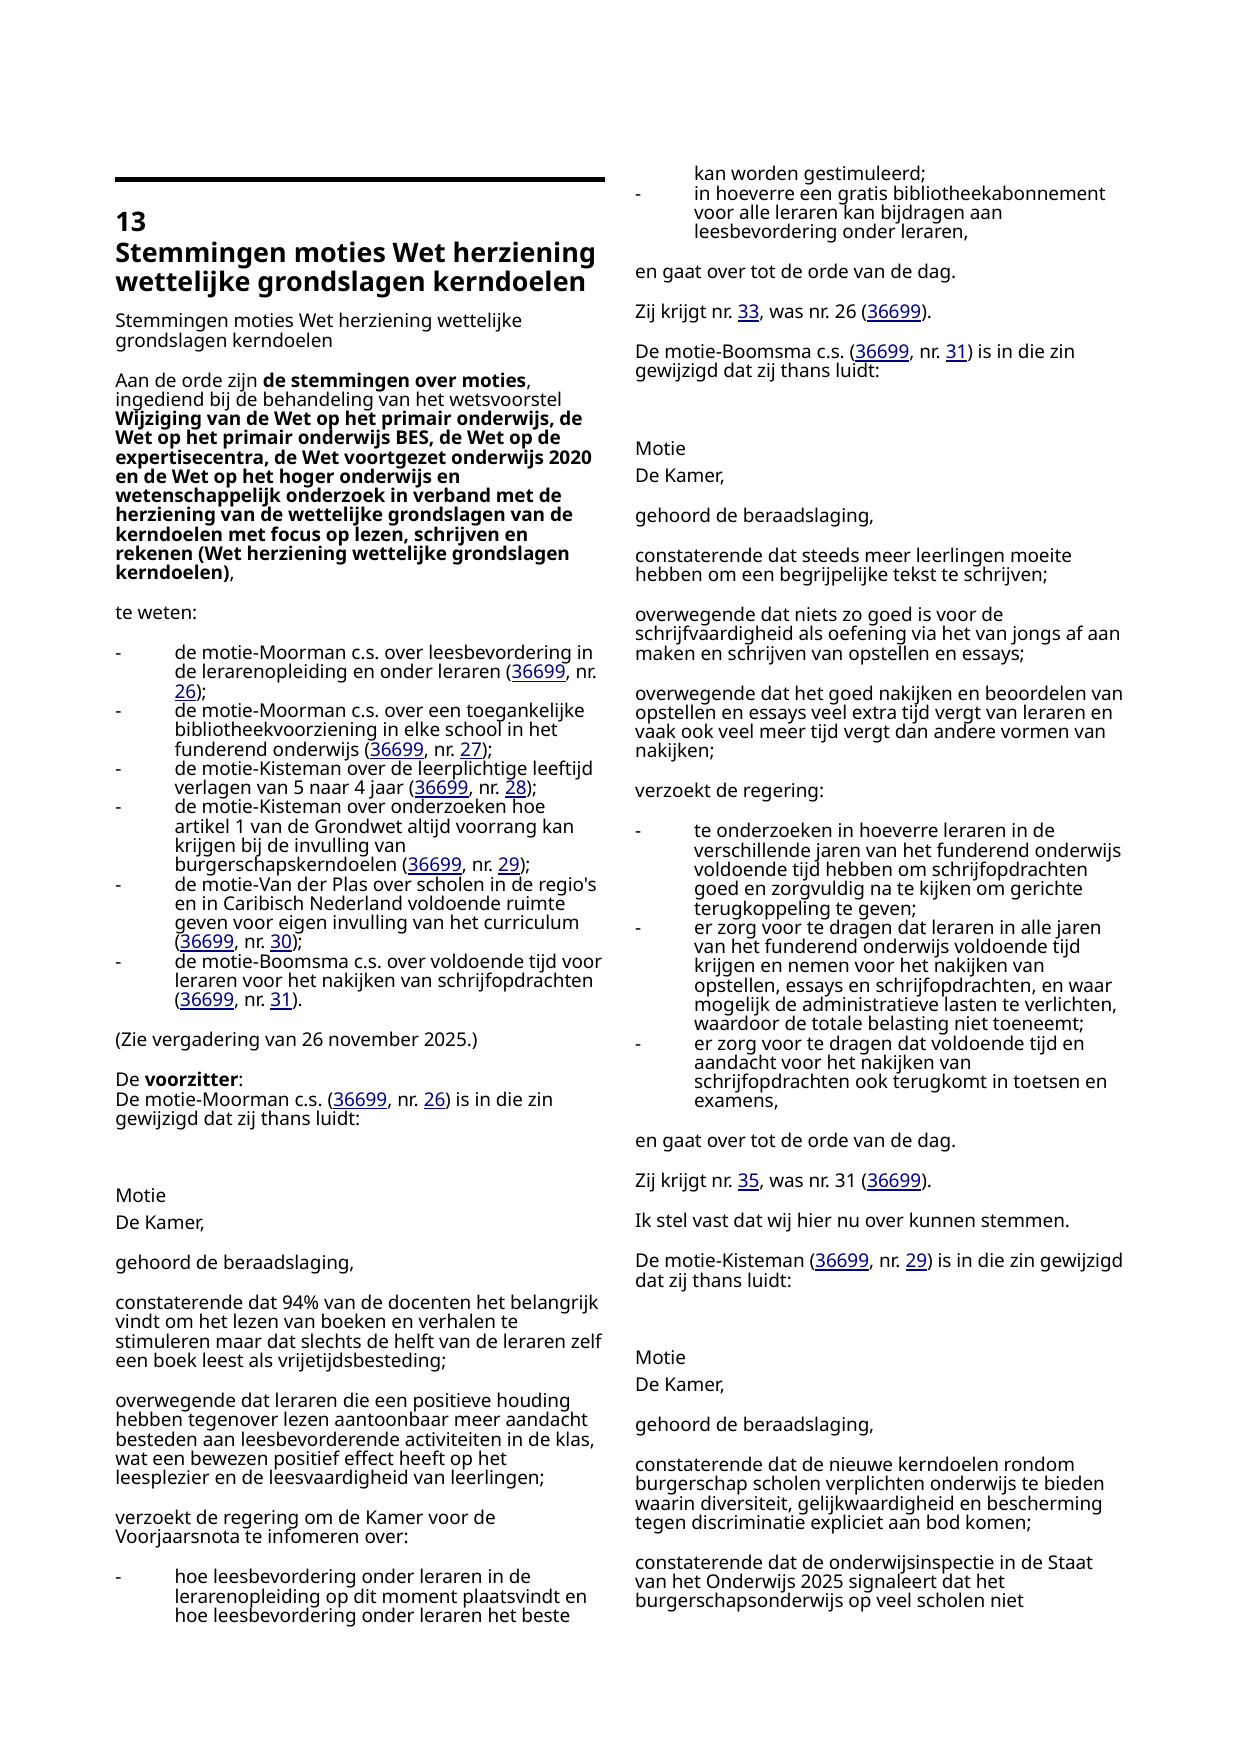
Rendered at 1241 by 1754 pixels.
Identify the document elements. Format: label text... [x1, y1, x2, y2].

text 13 [115, 203, 605, 239]
text en gaat over tot de orde van de dag. [635, 1132, 1125, 1152]
text overwegende dat het goed nakijken en beoordelen van opstellen en essays veel extra tijd vergt van leraren en vaak ook veel meer tijd vergt dan andere vormen van nakijken; [635, 685, 1125, 762]
text Ik stel vast dat wij hier nu over kunnen stemmen. [635, 1212, 1125, 1232]
text De Kamer, [115, 1214, 605, 1233]
text gehoord de beraadslaging, [115, 1254, 605, 1273]
text Motie [635, 1344, 1125, 1370]
text constaterende dat de nieuwe kerndoelen rondom burgerschap scholen verplichten onderwijs te bieden waarin diversiteit, gelijkwaardigheid en bescherming tegen discriminatie expliciet aan bod komen; [635, 1456, 1125, 1533]
text De Kamer, [635, 1376, 1125, 1395]
text De voorzitter: [115, 1071, 605, 1091]
text gehoord de beraadslaging, [635, 1416, 1125, 1435]
text overwegende dat niets zo goed is voor de schrijfvaardigheid als oefening via het van jongs af aan maken en schrijven van opstellen en essays; [635, 606, 1125, 664]
text Zij krijgt nr. 35, was nr. 31 (36699). [635, 1172, 1125, 1192]
text Aan de orde zijn de stemmingen over moties, ingediend bij de behandeling van het wetsvoorstel Wijziging van de Wet op het primair onderwijs, de Wet op het primair onderwijs BES, de Wet op de expertisecentra, de Wet voortgezet onderwijs 2020 en de Wet op het hoger onderwijs en wetenschappelijk onderzoek in verband met de herziening van de wettelijke grondslagen van de kerndoelen met focus op lezen, schrijven en rekenen (Wet herziening wettelijke grondslagen kerndoelen), [115, 372, 605, 583]
list de motie-Boomsma c.s. over voldoende tijd voor leraren voor het nakijken van schrijfopdrachten (36699, nr. 31). [115, 953, 605, 1010]
text constaterende dat de onderwijsinspectie in de Staat van het Onderwijs 2025 signaleert dat het burgerschapsonderwijs op veel scholen niet [635, 1554, 1125, 1612]
list in hoeverre een gratis bibliotheekabonnement voor alle leraren kan bijdragen aan leesbevordering onder leraren, [635, 184, 1125, 242]
text Zij krijgt nr. 33, was nr. 26 (36699). [635, 303, 1125, 322]
text Stemmingen moties Wet herziening wettelijke grondslagen kerndoelen [115, 312, 605, 351]
text verzoekt de regering om de Kamer voor de Voorjaarsnota te infomeren over: [115, 1509, 605, 1548]
list er zorg voor te dragen dat leraren in alle jaren van het funderend onderwijs voldoende tijd krijgen en nemen voor het nakijken van opstellen, essays en schrijfopdrachten, en waar mogelijk de administratieve lasten te verlichten, waardoor de totale belasting niet toeneemt; [635, 919, 1125, 1034]
list te onderzoeken in hoeverre leraren in de verschillende jaren van het funderend onderwijs voldoende tijd hebben om schrijfopdrachten goed en zorgvuldig na te kijken om gerichte terugkoppeling te geven; [635, 822, 1125, 919]
text De motie-Moorman c.s. (36699, nr. 26) is in die zin gewijzigd dat zij thans luidt: [115, 1091, 605, 1129]
list de motie-Kisteman over onderzoeken hoe artikel 1 van de Grondwet altijd voorrang kan krijgen bij de invulling van burgerschapskerndoelen (36699, nr. 29); [115, 798, 605, 876]
list er zorg voor te dragen dat voldoende tijd en aandacht voor het nakijken van schrijfopdrachten ook terugkomt in toetsen en examens, [635, 1034, 1125, 1112]
text constaterende dat steeds meer leerlingen moeite hebben om een begrijpelijke tekst te schrijven; [635, 547, 1125, 585]
text Motie [115, 1182, 605, 1208]
text en gaat over tot de orde van de dag. [635, 263, 1125, 282]
text overwegende dat leraren die een positieve houding hebben tegenover lezen aantoonbaar meer aandacht besteden aan leesbevorderende activiteiten in de klas, wat een bewezen positief effect heeft op het leesplezier en de leesvaardigheid van leerlingen; [115, 1392, 605, 1488]
list de motie-Van der Plas over scholen in de regio's en in Caribisch Nederland voldoende ruimte geven voor eigen invulling van het curriculum (36699, nr. 30); [115, 876, 605, 953]
text Stemmingen moties Wet herziening wettelijke grondslagen kerndoelen [115, 239, 605, 312]
text (Zie vergadering van 26 november 2025.) [115, 1031, 605, 1050]
text te weten: [115, 604, 605, 623]
text gehoord de beraadslaging, [635, 507, 1125, 526]
list hoe leesbevordering onder leraren in de lerarenopleiding op dit moment plaatsvindt en hoe leesbevordering onder leraren het beste [115, 1568, 605, 1626]
text verzoekt de regering: [635, 782, 1125, 802]
list de motie-Kisteman over de leerplichtige leeftijd verlagen van 5 naar 4 jaar (36699, nr. 28); [115, 760, 605, 798]
list de motie-Moorman c.s. over een toegankelijke bibliotheekvoorziening in elke school in het funderend onderwijs (36699, nr. 27); [115, 702, 605, 760]
list de motie-Moorman c.s. over leesbevordering in de lerarenopleiding en onder leraren (36699, nr. 26); [115, 644, 605, 702]
text constaterende dat 94% van de docenten het belangrijk vindt om het lezen van boeken en verhalen te stimuleren maar dat slechts de helft van de leraren zelf een boek leest als vrijetijdsbesteding; [115, 1294, 605, 1371]
text Motie [635, 435, 1125, 461]
text De Kamer, [635, 467, 1125, 486]
text De motie-Kisteman (36699, nr. 29) is in die zin gewijzigd dat zij thans luidt: [635, 1252, 1125, 1291]
text De motie-Boomsma c.s. (36699, nr. 31) is in die zin gewijzigd dat zij thans luidt: [635, 343, 1125, 382]
list kan worden gestimuleerd; [635, 165, 1125, 184]
